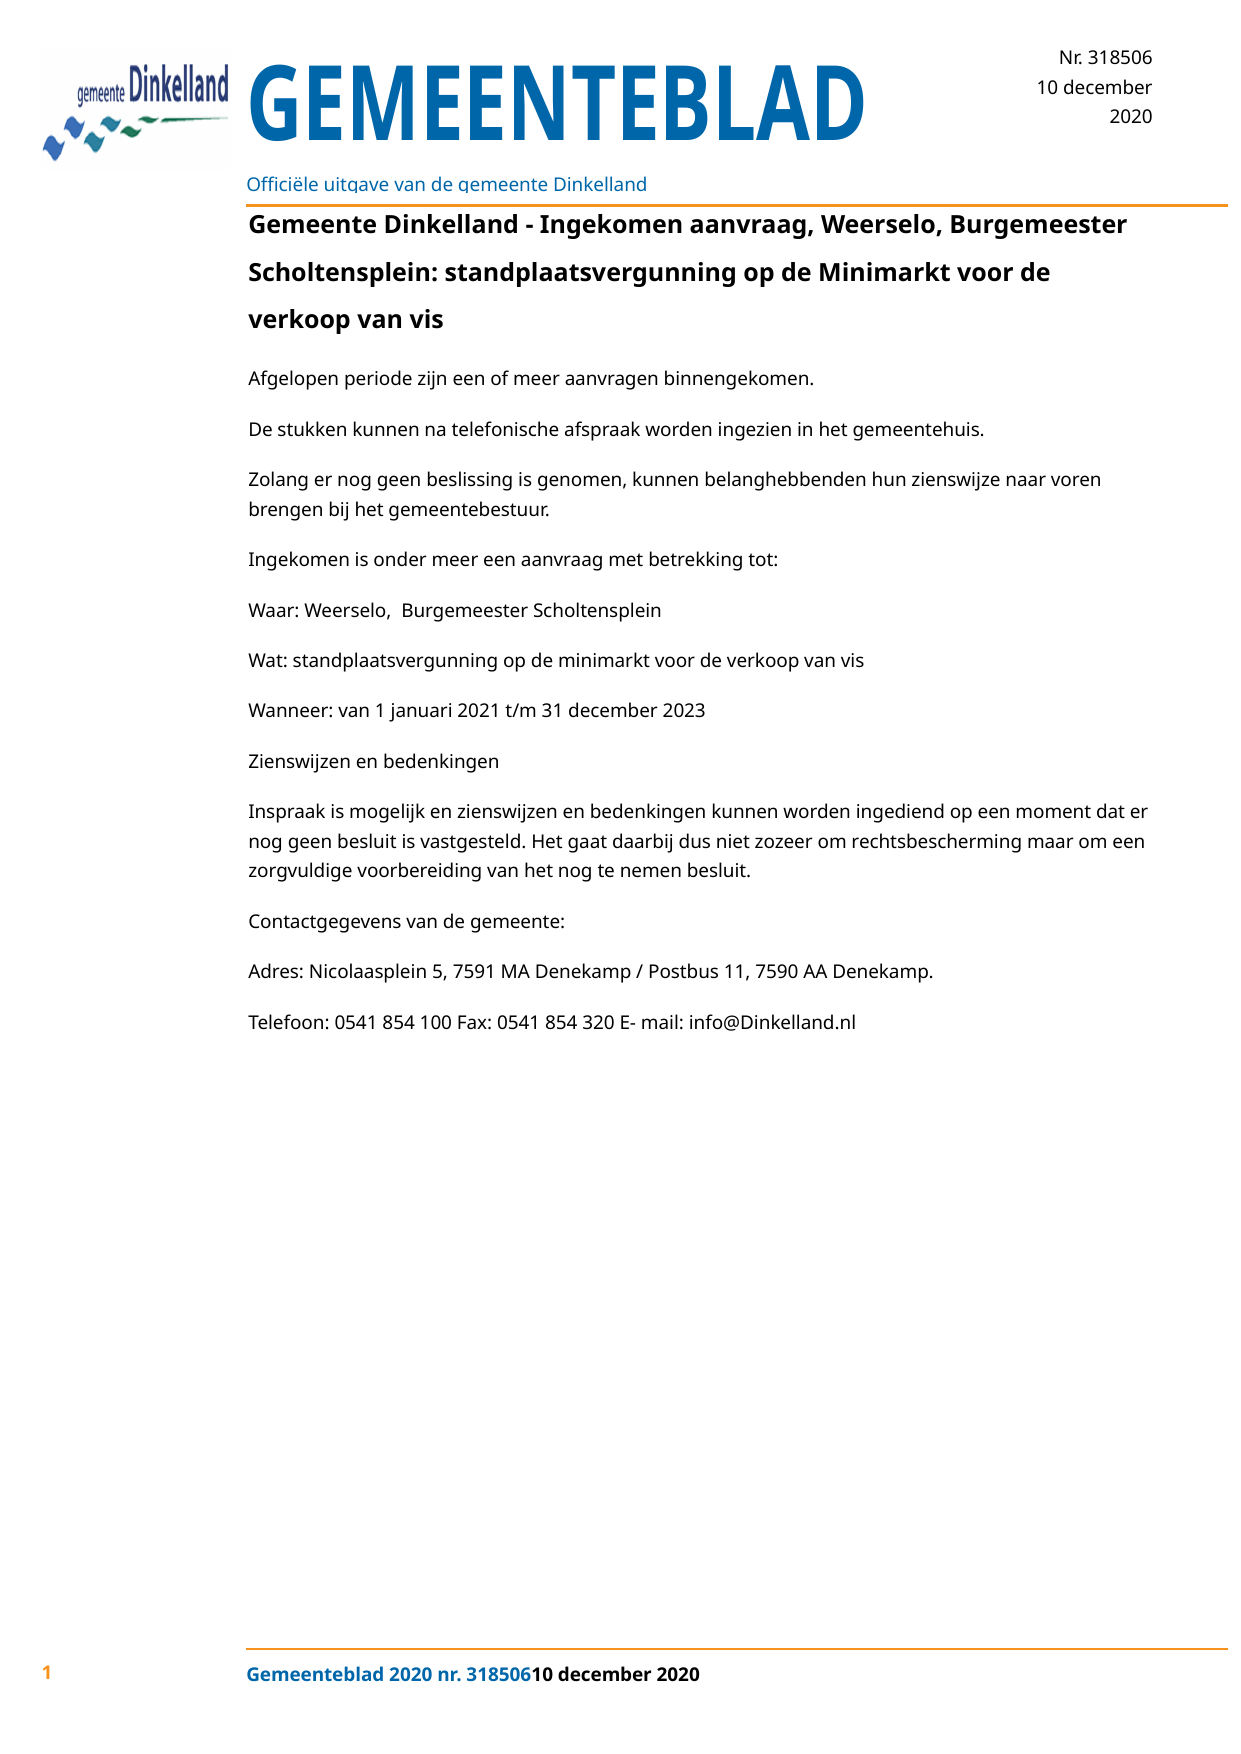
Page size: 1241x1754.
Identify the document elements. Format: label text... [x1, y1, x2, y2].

text Zienswijzen en bedenkingen [248, 748, 1152, 774]
text Contactgegevens van de gemeente: [248, 908, 1152, 934]
text Wat: standplaatsvergunning op de minimarkt voor de verkoop van vis [248, 647, 1152, 673]
text Ingekomen is onder meer een aanvraag met betrekking tot: [248, 546, 1152, 572]
text Waar: Weerselo, Burgemeester Scholtensplein [248, 597, 1152, 622]
picture [41, 47, 231, 172]
text Zolang er nog geen beslissing is genomen, kunnen belanghebbenden hun zienswijze naar voren brengen bij het gemeentebestuur. [248, 466, 1152, 522]
text Afgelopen periode zijn een of meer aanvragen binnengekomen. [248, 366, 1152, 391]
text De stukken kunnen na telefonische afspraak worden ingezien in het gemeentehuis. [248, 416, 1152, 442]
text Inspraak is mogelijk en zienswijzen en bedenkingen kunnen worden ingediend op een moment dat er nog geen besluit is vastgesteld. Het gaat daarbij dus niet zozeer om rechtsbescherming maar om een zorgvuldige voorbereiding van het nog te nemen besluit. [248, 798, 1152, 883]
text Gemeente Dinkelland - Ingekomen aanvraag, Weerselo, Burgemeester Scholtensplein: standplaatsvergunning op de Minimarkt voor de verkoop van vis [248, 207, 1152, 336]
text Telefoon: 0541 854 100 Fax: 0541 854 320 E- mail: info@Dinkelland.nl [248, 1009, 1152, 1034]
text Wanneer: van 1 januari 2021 t/m 31 december 2023 [248, 698, 1152, 723]
text Adres: Nicolaasplein 5, 7591 MA Denekamp / Postbus 11, 7590 AA Denekamp. [248, 958, 1152, 984]
